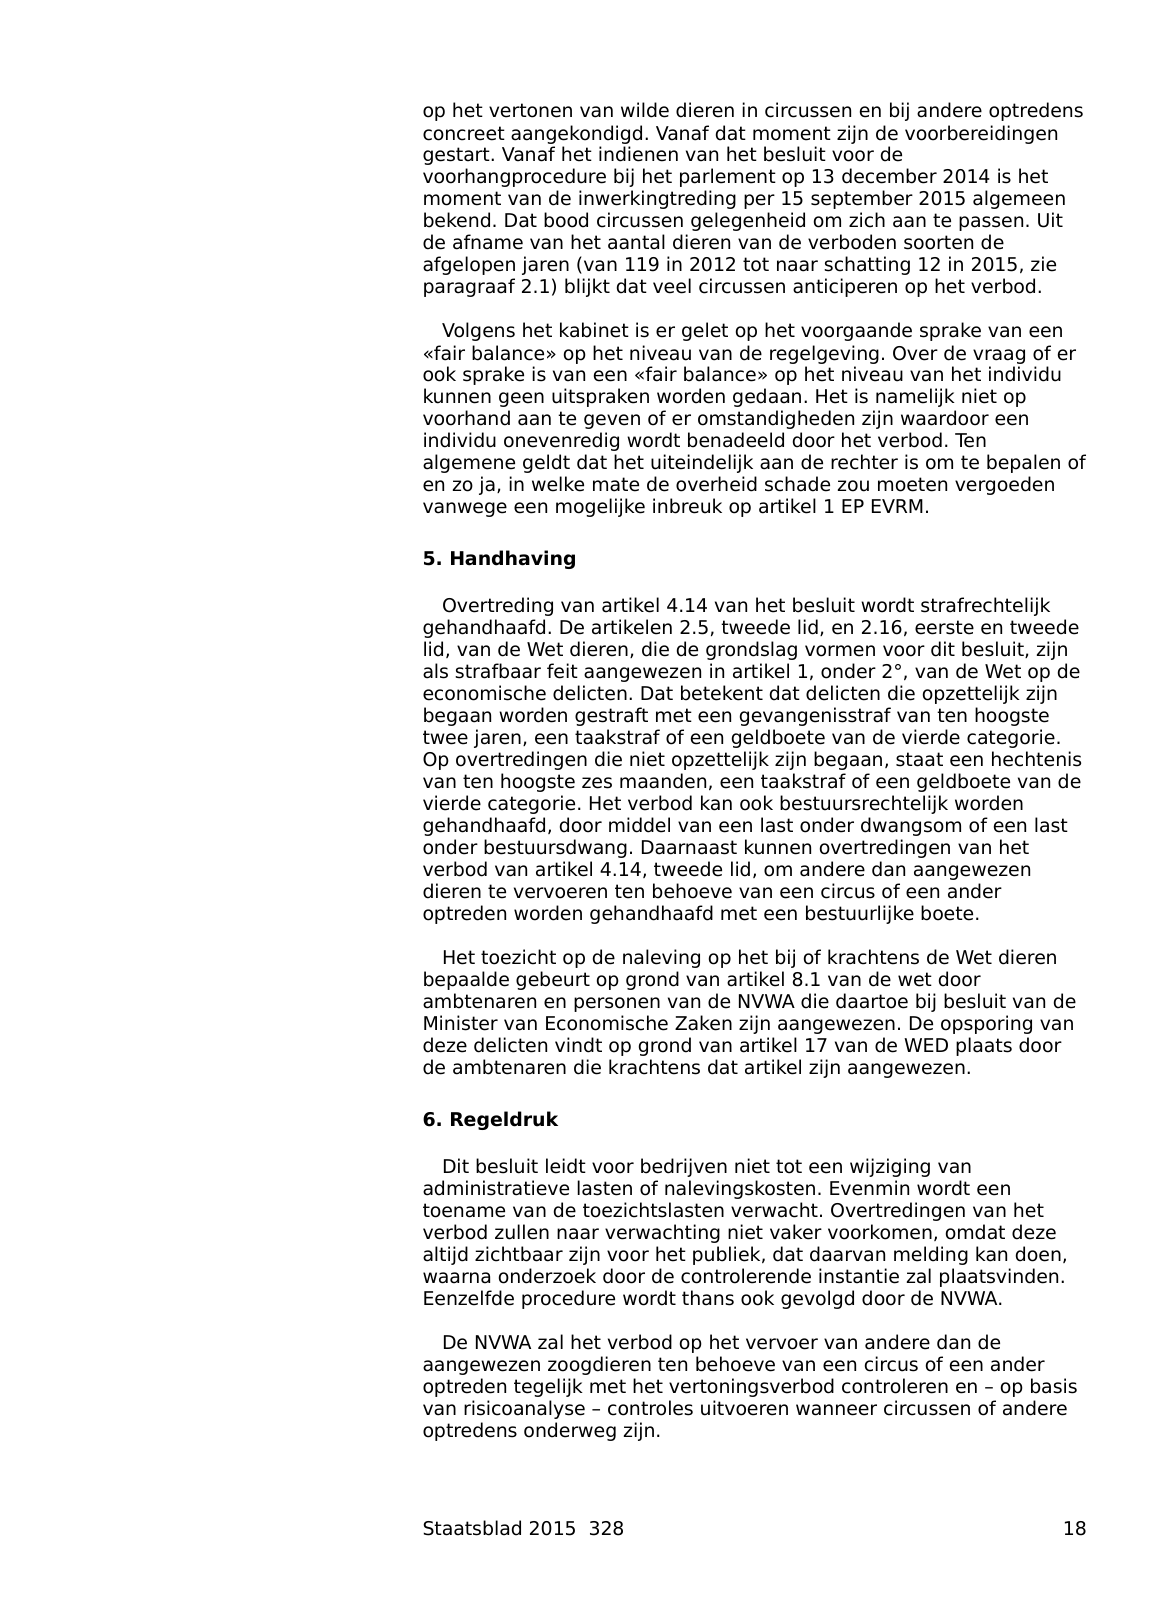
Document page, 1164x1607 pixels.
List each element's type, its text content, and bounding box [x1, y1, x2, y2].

subtitle 5. Handhaving [422, 548, 1087, 570]
subtitle 6. Regeldruk [422, 1109, 1087, 1131]
text op het vertonen van wilde dieren in circussen en bij andere optredens concreet aangekondigd. Vanaf dat moment zijn de voorbereidingen gestart. Vanaf het indienen van het besluit voor de voorhangprocedure bij het parlement op 13 december 2014 is het moment van de inwerkingtreding per 15 september 2015 algemeen bekend. Dat bood circussen gelegenheid om zich aan te passen. Uit de afname van het aantal dieren van de verboden soorten de afgelopen jaren (van 119 in 2012 tot naar schatting 12 in 2015, zie paragraaf 2.1) blijkt dat veel circussen anticiperen op het verbod. [422, 100, 1087, 298]
text Het toezicht op de naleving op het bij of krachtens de Wet dieren bepaalde gebeurt op grond van artikel 8.1 van de wet door ambtenaren en personen van de NVWA die daartoe bij besluit van de Minister van Economische Zaken zijn aangewezen. De opsporing van deze delicten vindt op grond van artikel 17 van de WED plaats door de ambtenaren die krachtens dat artikel zijn aangewezen. [422, 947, 1087, 1079]
text Dit besluit leidt voor bedrijven niet tot een wijziging van administratieve lasten of nalevingskosten. Evenmin wordt een toename van de toezichtslasten verwacht. Overtredingen van het verbod zullen naar verwachting niet vaker voorkomen, omdat deze altijd zichtbaar zijn voor het publiek, dat daarvan melding kan doen, waarna onderzoek door de controlerende instantie zal plaatsvinden. Eenzelfde procedure wordt thans ook gevolgd door de NVWA. [422, 1156, 1087, 1310]
text Overtreding van artikel 4.14 van het besluit wordt strafrechtelijk gehandhaafd. De artikelen 2.5, tweede lid, en 2.16, eerste en tweede lid, van de Wet dieren, die de grondslag vormen voor dit besluit, zijn als strafbaar feit aangewezen in artikel 1, onder 2°, van de Wet op de economische delicten. Dat betekent dat delicten die opzettelijk zijn begaan worden gestraft met een gevangenisstraf van ten hoogste twee jaren, een taakstraf of een geldboete van de vierde categorie. Op overtredingen die niet opzettelijk zijn begaan, staat een hechtenis van ten hoogste zes maanden, een taakstraf of een geldboete van de vierde categorie. Het verbod kan ook bestuursrechtelijk worden gehandhaafd, door middel van een last onder dwangsom of een last onder bestuursdwang. Daarnaast kunnen overtredingen van het verbod van artikel 4.14, tweede lid, om andere dan aangewezen dieren te vervoeren ten behoeve van een circus of een ander optreden worden gehandhaafd met een bestuurlijke boete. [422, 595, 1087, 925]
text De NVWA zal het verbod op het vervoer van andere dan de aangewezen zoogdieren ten behoeve van een circus of een ander optreden tegelijk met het vertoningsverbod controleren en – op basis van risicoanalyse – controles uitvoeren wanneer circussen of andere optredens onderweg zijn. [422, 1332, 1087, 1442]
text Volgens het kabinet is er gelet op het voorgaande sprake van een «fair balance» op het niveau van de regelgeving. Over de vraag of er ook sprake is van een «fair balance» op het niveau van het individu kunnen geen uitspraken worden gedaan. Het is namelijk niet op voorhand aan te geven of er omstandigheden zijn waardoor een individu onevenredig wordt benadeeld door het verbod. Ten algemene geldt dat het uiteindelijk aan de rechter is om te bepalen of en zo ja, in welke mate de overheid schade zou moeten vergoeden vanwege een mogelijke inbreuk op artikel 1 EP EVRM. [422, 320, 1087, 518]
